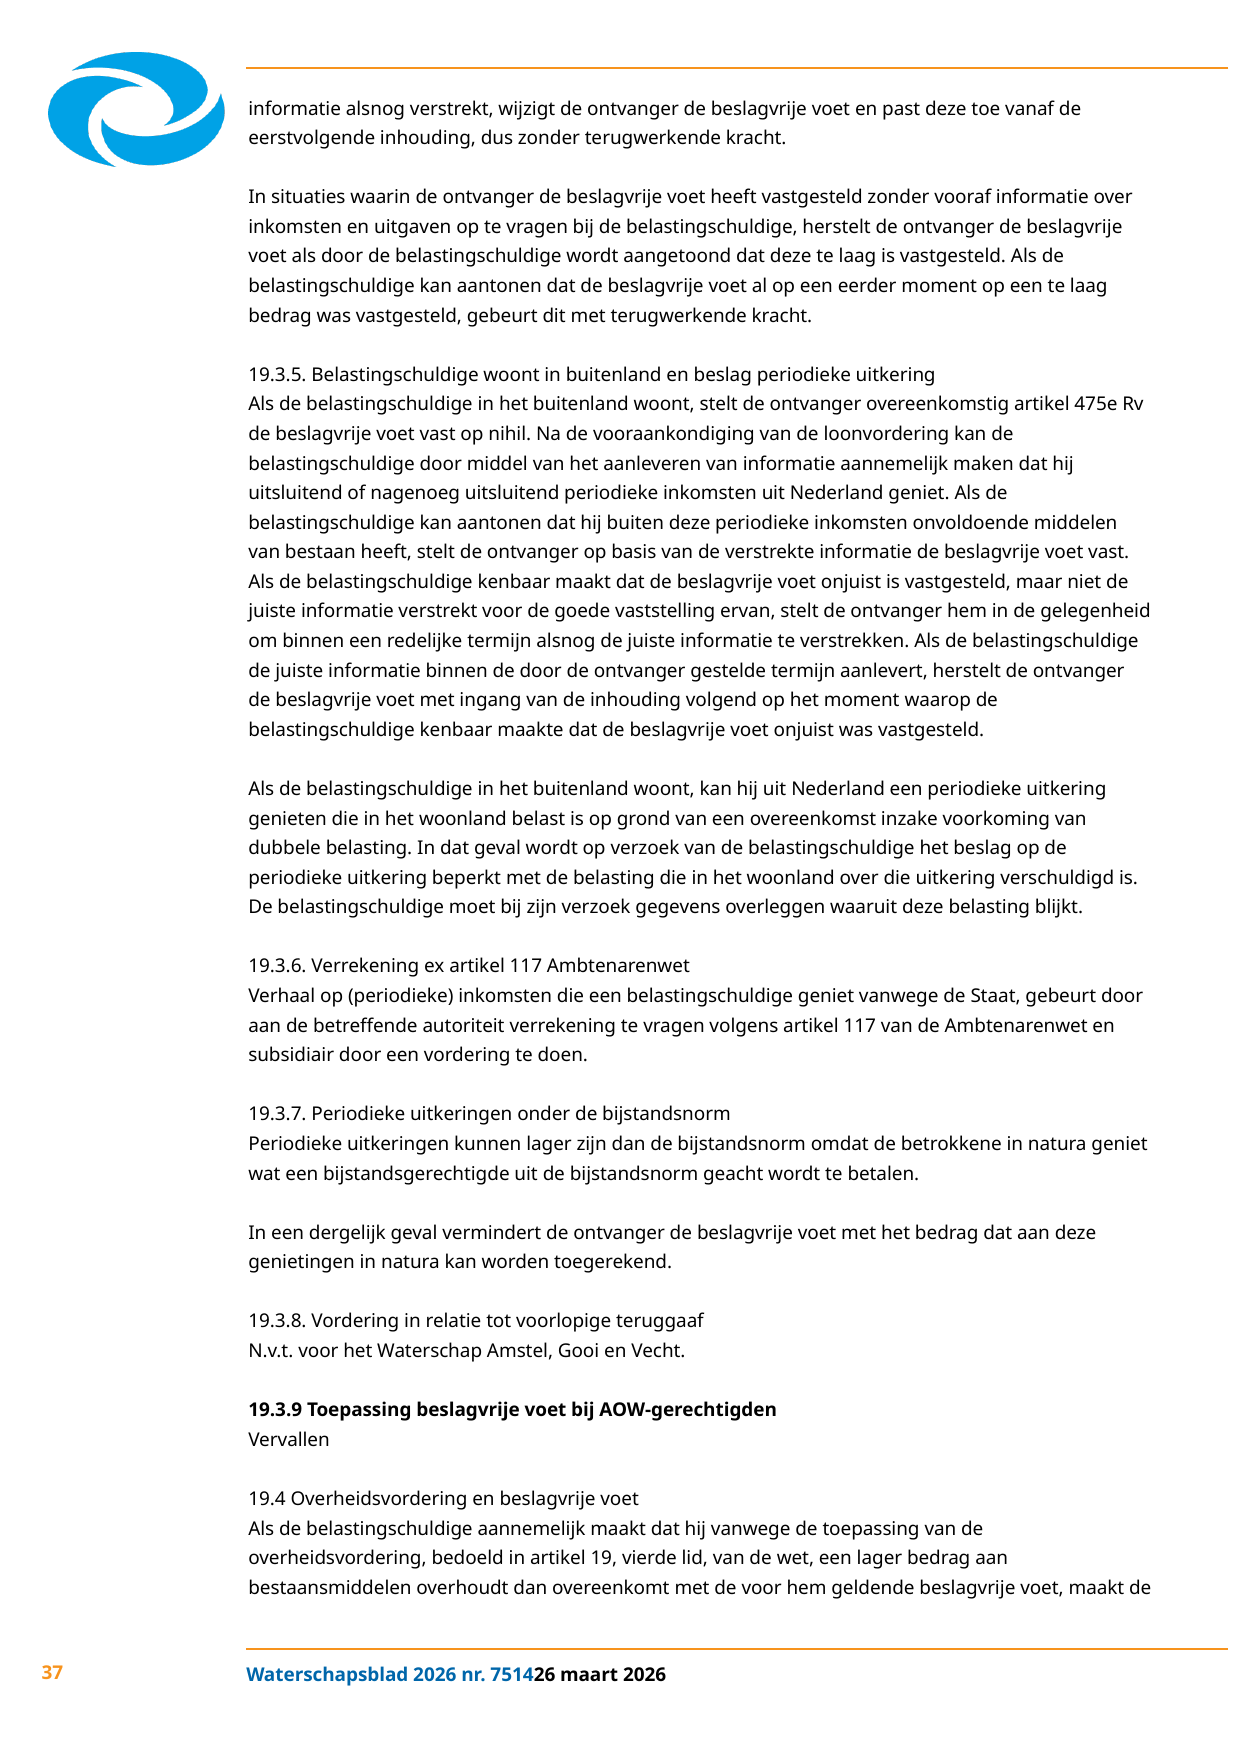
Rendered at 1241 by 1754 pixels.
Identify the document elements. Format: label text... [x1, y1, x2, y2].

text 19.3.9 Toepassing beslagvrije voet bij AOW-gerechtigden [248, 1396, 1152, 1422]
text 19.3.7. Periodieke uitkeringen onder de bijstandsnorm [248, 1101, 1152, 1126]
text N.v.t. voor het Waterschap Amstel, Gooi en Vecht. [248, 1337, 1152, 1363]
text Periodieke uitkeringen kunnen lager zijn dan de bijstandsnorm omdat de betrokkene in natura geniet wat een bijstandsgerechtigde uit de bijstandsnorm geacht wordt te betalen. [248, 1130, 1152, 1186]
text 19.3.6. Verrekening ex artikel 117 Ambtenarenwet [248, 953, 1152, 978]
text Verhaal op (periodieke) inkomsten die een belastingschuldige geniet vanwege de Staat, gebeurt door aan de betreffende autoriteit verrekening te vragen volgens artikel 117 van de Ambtenarenwet en subsidiair door een vordering te doen. [248, 982, 1152, 1067]
picture [41, 47, 231, 172]
text In een dergelijk geval vermindert de ontvanger de beslagvrije voet met het bedrag dat aan deze genietingen in natura kan worden toegerekend. [248, 1219, 1152, 1274]
text Als de belastingschuldige in het buitenland woont, stelt de ontvanger overeenkomstig artikel 475e Rv de beslagvrije voet vast op nihil. Na de vooraankondiging van de loonvordering kan de belastingschuldige door middel van het aanleveren van informatie aannemelijk maken dat hij uitsluitend of nagenoeg uitsluitend periodieke inkomsten uit Nederland geniet. Als de belastingschuldige kan aantonen dat hij buiten deze periodieke inkomsten onvoldoende middelen van bestaan heeft, stelt de ontvanger op basis van de verstrekte informatie de beslagvrije voet vast. Als de belastingschuldige kenbaar maakt dat de beslagvrije voet onjuist is vastgesteld, maar niet de juiste informatie verstrekt voor de goede vaststelling ervan, stelt de ontvanger hem in de gelegenheid om binnen een redelijke termijn alsnog de juiste informatie te verstrekken. Als de belastingschuldige de juiste informatie binnen de door de ontvanger gestelde termijn aanlevert, herstelt de ontvanger de beslagvrije voet met ingang van de inhouding volgend op het moment waarop de belastingschuldige kenbaar maakte dat de beslagvrije voet onjuist was vastgesteld. [248, 391, 1152, 742]
text In situaties waarin de ontvanger de beslagvrije voet heeft vastgesteld zonder vooraf informatie over inkomsten en uitgaven op te vragen bij de belastingschuldige, herstelt de ontvanger de beslagvrije voet als door de belastingschuldige wordt aangetoond dat deze te laag is vastgesteld. Als de belastingschuldige kan aantonen dat de beslagvrije voet al op een eerder moment op een te laag bedrag was vastgesteld, gebeurt dit met terugwerkende kracht. [248, 183, 1152, 328]
text informatie alsnog verstrekt, wijzigt de ontvanger de beslagvrije voet en past deze toe vanaf de eerstvolgende inhouding, dus zonder terugwerkende kracht. [248, 95, 1152, 150]
text Als de belastingschuldige in het buitenland woont, kan hij uit Nederland een periodieke uitkering genieten die in het woonland belast is op grond van een overeenkomst inzake voorkoming van dubbele belasting. In dat geval wordt op verzoek van de belastingschuldige het beslag op de periodieke uitkering beperkt met de belasting die in het woonland over die uitkering verschuldigd is. De belastingschuldige moet bij zijn verzoek gegevens overleggen waaruit deze belasting blijkt. [248, 775, 1152, 919]
text 19.3.8. Vordering in relatie tot voorlopige teruggaaf [248, 1308, 1152, 1333]
text 19.4 Overheidsvordering en beslagvrije voet [248, 1485, 1152, 1511]
text Als de belastingschuldige aannemelijk maakt dat hij vanwege de toepassing van de overheidsvordering, bedoeld in artikel 19, vierde lid, van de wet, een lager bedrag aan bestaansmiddelen overhoudt dan overeenkomt met de voor hem geldende beslagvrije voet, maakt de [248, 1515, 1152, 1600]
text Vervallen [248, 1426, 1152, 1452]
text 19.3.5. Belastingschuldige woont in buitenland en beslag periodieke uitkering [248, 361, 1152, 387]
